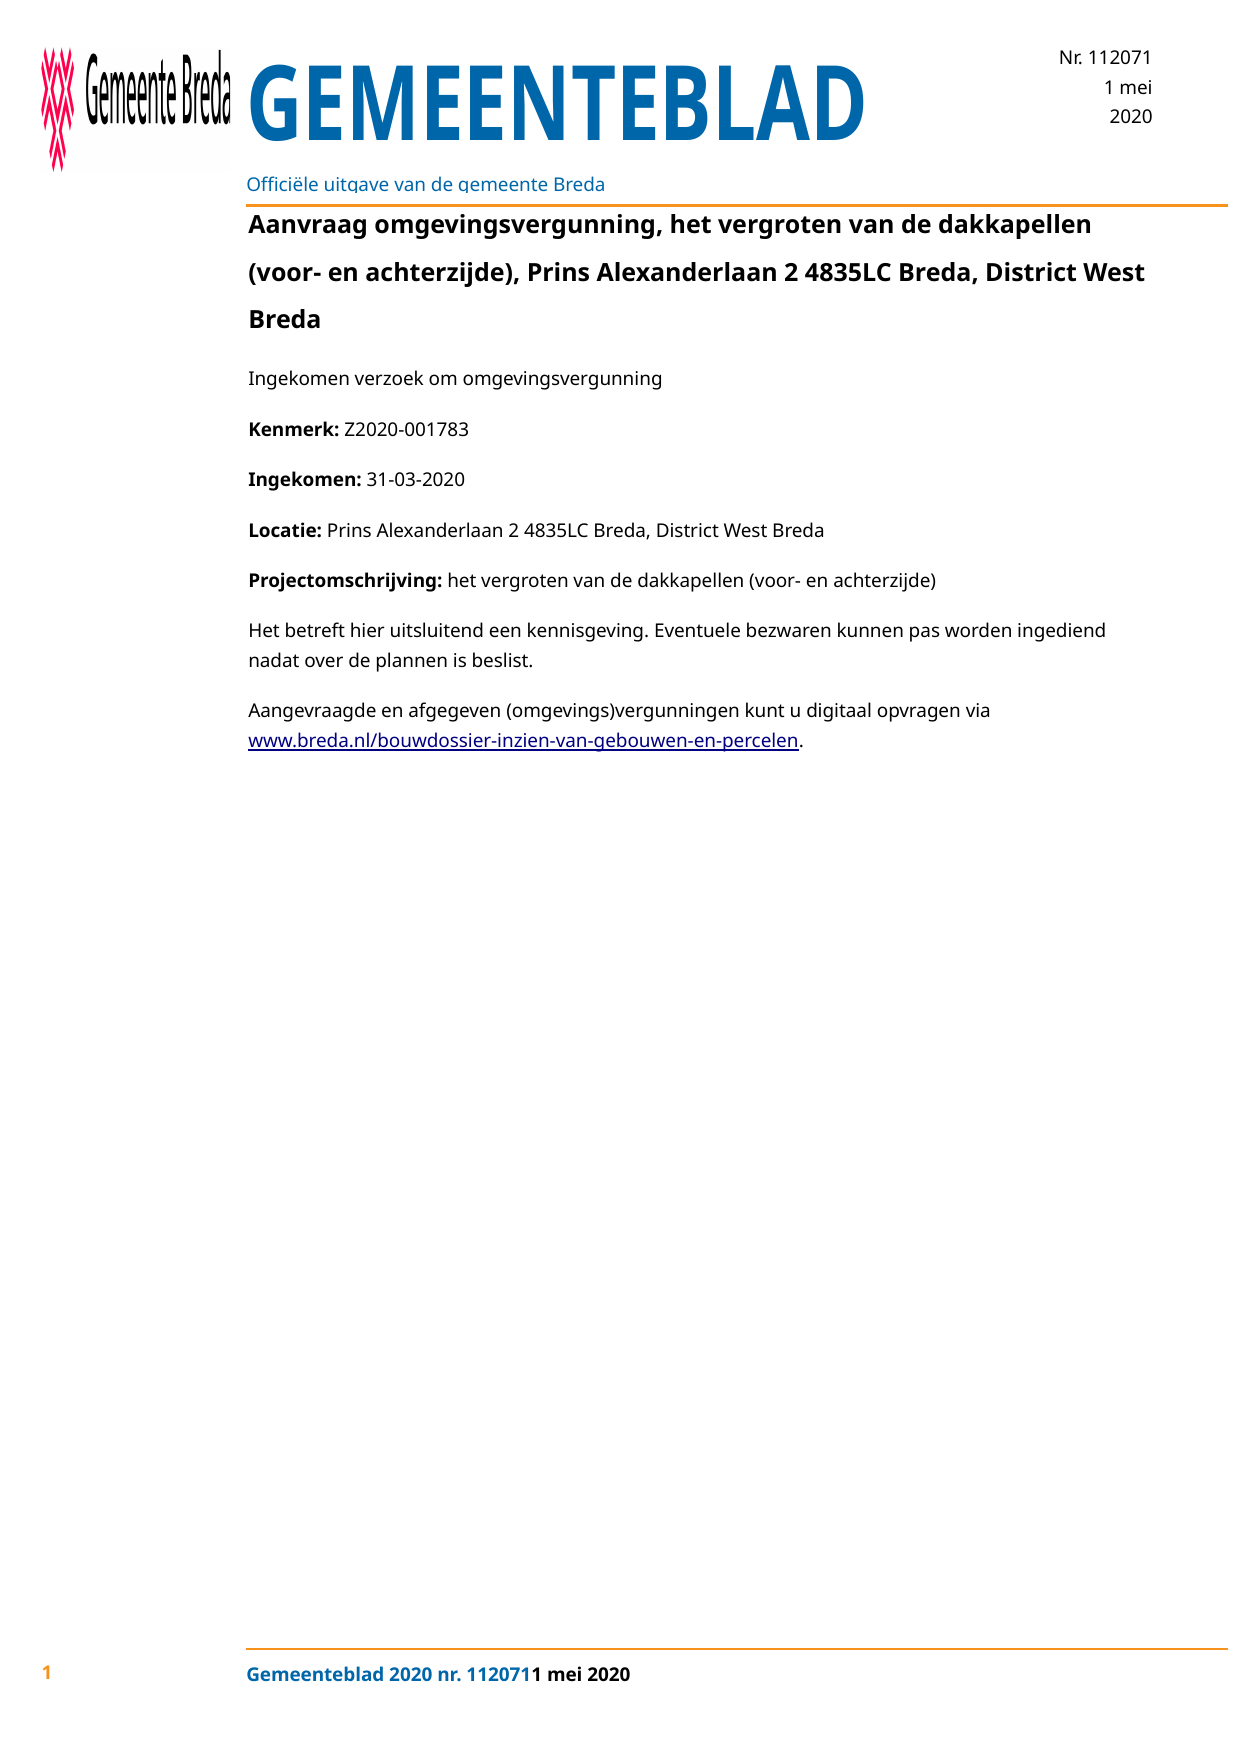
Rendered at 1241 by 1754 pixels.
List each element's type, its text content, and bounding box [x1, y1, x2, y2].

text Ingekomen: 31-03-2020 [248, 466, 1152, 492]
text Projectomschrijving: het vergroten van de dakkapellen (voor- en achterzijde) [248, 567, 1152, 593]
text Aangevraagde en afgegeven (omgevings)vergunningen kunt u digitaal opvragen via www.breda.nl/bouwdossier-inzien-van-gebouwen-en-percelen. [248, 698, 1152, 753]
text Het betreft hier uitsluitend een kennisgeving. Eventuele bezwaren kunnen pas worden ingediend nadat over de plannen is beslist. [248, 618, 1152, 673]
text Ingekomen verzoek om omgevingsvergunning [248, 366, 1152, 391]
text Locatie: Prins Alexanderlaan 2 4835LC Breda, District West Breda [248, 517, 1152, 542]
picture [41, 47, 231, 172]
text Kenmerk: Z2020-001783 [248, 416, 1152, 442]
text Aanvraag omgevingsvergunning, het vergroten van de dakkapellen (voor- en achterzijde), Prins Alexanderlaan 2 4835LC Breda, District West Breda [248, 207, 1152, 336]
